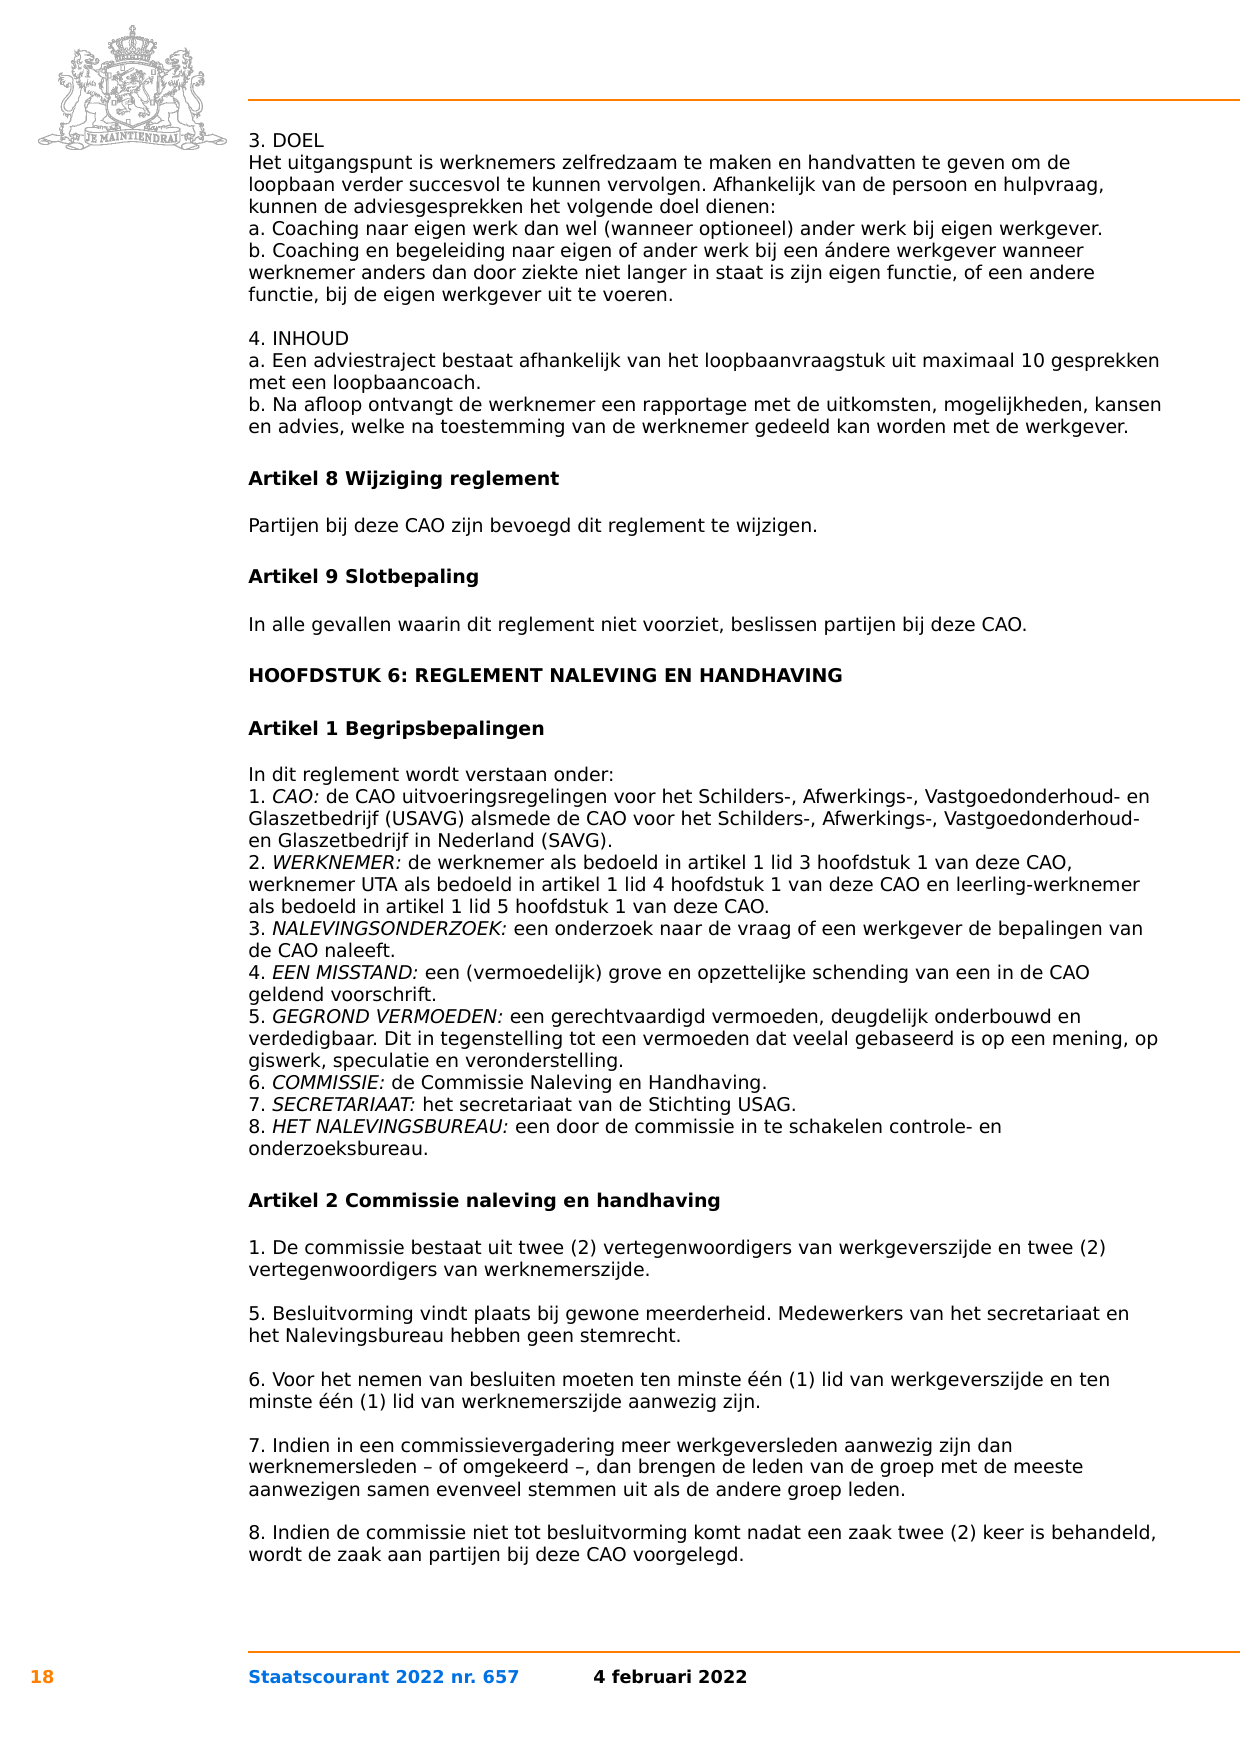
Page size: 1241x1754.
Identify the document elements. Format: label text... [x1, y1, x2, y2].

text 3. DOEL [248, 130, 1163, 152]
text 4. EEN MISSTAND: een (vermoedelijk) grove en opzettelijke schending van een in de CAO geldend voorschrift. [248, 962, 1163, 1006]
subtitle HOOFDSTUK 6: REGLEMENT NALEVING EN HANDHAVING [248, 665, 1163, 687]
picture [38, 25, 227, 150]
text 1. CAO: de CAO uitvoeringsregelingen voor het Schilders-, Afwerkings-, Vastgoedonderhoud- en Glaszetbedrijf (USAVG) alsmede de CAO voor het Schilders-, Afwerkings-, Vastgoedonderhoud- en Glaszetbedrijf in Nederland (SAVG). [248, 786, 1163, 852]
text Partijen bij deze CAO zijn bevoegd dit reglement te wijzigen. [248, 514, 1163, 536]
subtitle Artikel 1 Begripsbepalingen [248, 717, 1163, 739]
text 4. INHOUD [248, 328, 1163, 349]
subtitle Artikel 2 Commissie naleving en handhaving [248, 1190, 1163, 1212]
text 5. GEGROND VERMOEDEN: een gerechtvaardigd vermoeden, deugdelijk onderbouwd en verdedigbaar. Dit in tegenstelling tot een vermoeden dat veelal gebaseerd is op een mening, op giswerk, speculatie en veronderstelling. [248, 1006, 1163, 1072]
text 8. HET NALEVINGSBUREAU: een door de commissie in te schakelen controle- en onderzoeksbureau. [248, 1116, 1163, 1160]
text In alle gevallen waarin dit reglement niet voorziet, beslissen partijen bij deze CAO. [248, 613, 1163, 635]
text Het uitgangspunt is werknemers zelfredzaam te maken en handvatten te geven om de loopbaan verder succesvol te kunnen vervolgen. Afhankelijk van de persoon en hulpvraag, kunnen de adviesgesprekken het volgende doel dienen: [248, 152, 1163, 218]
text 7. SECRETARIAAT: het secretariaat van de Stichting USAG. [248, 1094, 1163, 1116]
text 6. COMMISSIE: de Commissie Naleving en Handhaving. [248, 1072, 1163, 1094]
text a. Coaching naar eigen werk dan wel (wanneer optioneel) ander werk bij eigen werkgever. [248, 218, 1163, 240]
text 1. De commissie bestaat uit twee (2) vertegenwoordigers van werkgeverszijde en twee (2) vertegenwoordigers van werknemerszijde. [248, 1237, 1163, 1281]
text 8. Indien de commissie niet tot besluitvorming komt nadat een zaak twee (2) keer is behandeld, wordt de zaak aan partijen bij deze CAO voorgelegd. [248, 1522, 1163, 1566]
text b. Coaching en begeleiding naar eigen of ander werk bij een ándere werkgever wanneer werknemer anders dan door ziekte niet langer in staat is zijn eigen functie, of een andere functie, bij de eigen werkgever uit te voeren. [248, 240, 1163, 306]
text b. Na afloop ontvangt de werknemer een rapportage met de uitkomsten, mogelijkheden, kansen en advies, welke na toestemming van de werknemer gedeeld kan worden met de werkgever. [248, 393, 1163, 437]
text 5. Besluitvorming vindt plaats bij gewone meerderheid. Medewerkers van het secretariaat en het Nalevingsbureau hebben geen stemrecht. [248, 1303, 1163, 1347]
text 7. Indien in een commissievergadering meer werkgeversleden aanwezig zijn dan werknemersleden – of omgekeerd –, dan brengen de leden van de groep met de meeste aanwezigen samen evenveel stemmen uit als de andere groep leden. [248, 1434, 1163, 1500]
text 3. NALEVINGSONDERZOEK: een onderzoek naar de vraag of een werkgever de bepalingen van de CAO naleeft. [248, 918, 1163, 962]
text In dit reglement wordt verstaan onder: [248, 764, 1163, 786]
text 2. WERKNEMER: de werknemer als bedoeld in artikel 1 lid 3 hoofdstuk 1 van deze CAO, werknemer UTA als bedoeld in artikel 1 lid 4 hoofdstuk 1 van deze CAO en leerling-werknemer als bedoeld in artikel 1 lid 5 hoofdstuk 1 van deze CAO. [248, 852, 1163, 918]
subtitle Artikel 8 Wijziging reglement [248, 467, 1163, 489]
subtitle Artikel 9 Slotbepaling [248, 566, 1163, 588]
text 6. Voor het nemen van besluiten moeten ten minste één (1) lid van werkgeverszijde en ten minste één (1) lid van werknemerszijde aanwezig zijn. [248, 1369, 1163, 1413]
text a. Een adviestraject bestaat afhankelijk van het loopbaanvraagstuk uit maximaal 10 gesprekken met een loopbaancoach. [248, 349, 1163, 393]
